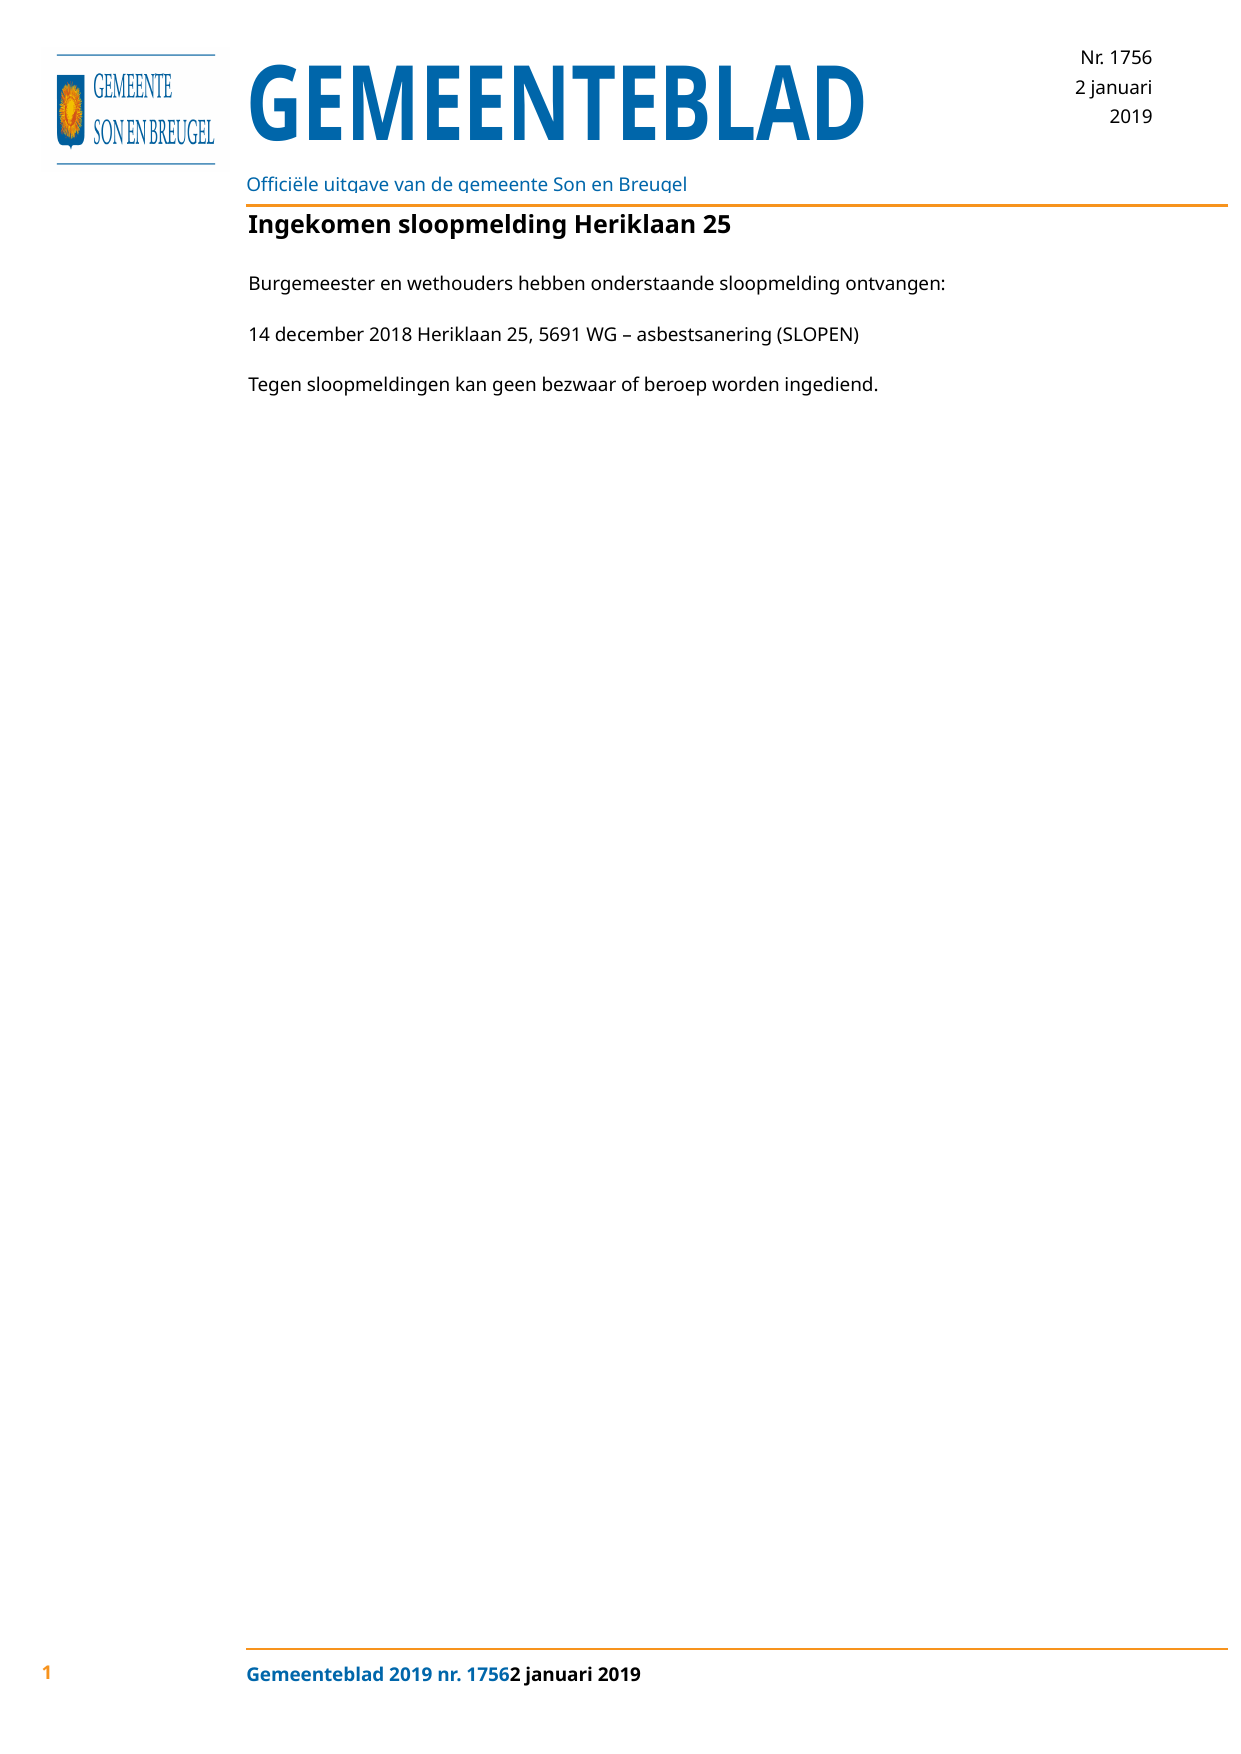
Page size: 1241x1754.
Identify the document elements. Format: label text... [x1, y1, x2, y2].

text Burgemeester en wethouders hebben onderstaande sloopmelding ontvangen: [248, 270, 1152, 296]
picture [41, 47, 231, 172]
text 14 december 2018 Heriklaan 25, 5691 WG – asbestsanering (SLOPEN) [248, 321, 1152, 346]
text Tegen sloopmeldingen kan geen bezwaar of beroep worden ingediend. [248, 371, 1152, 397]
text Ingekomen sloopmelding Heriklaan 25 [248, 207, 1152, 241]
